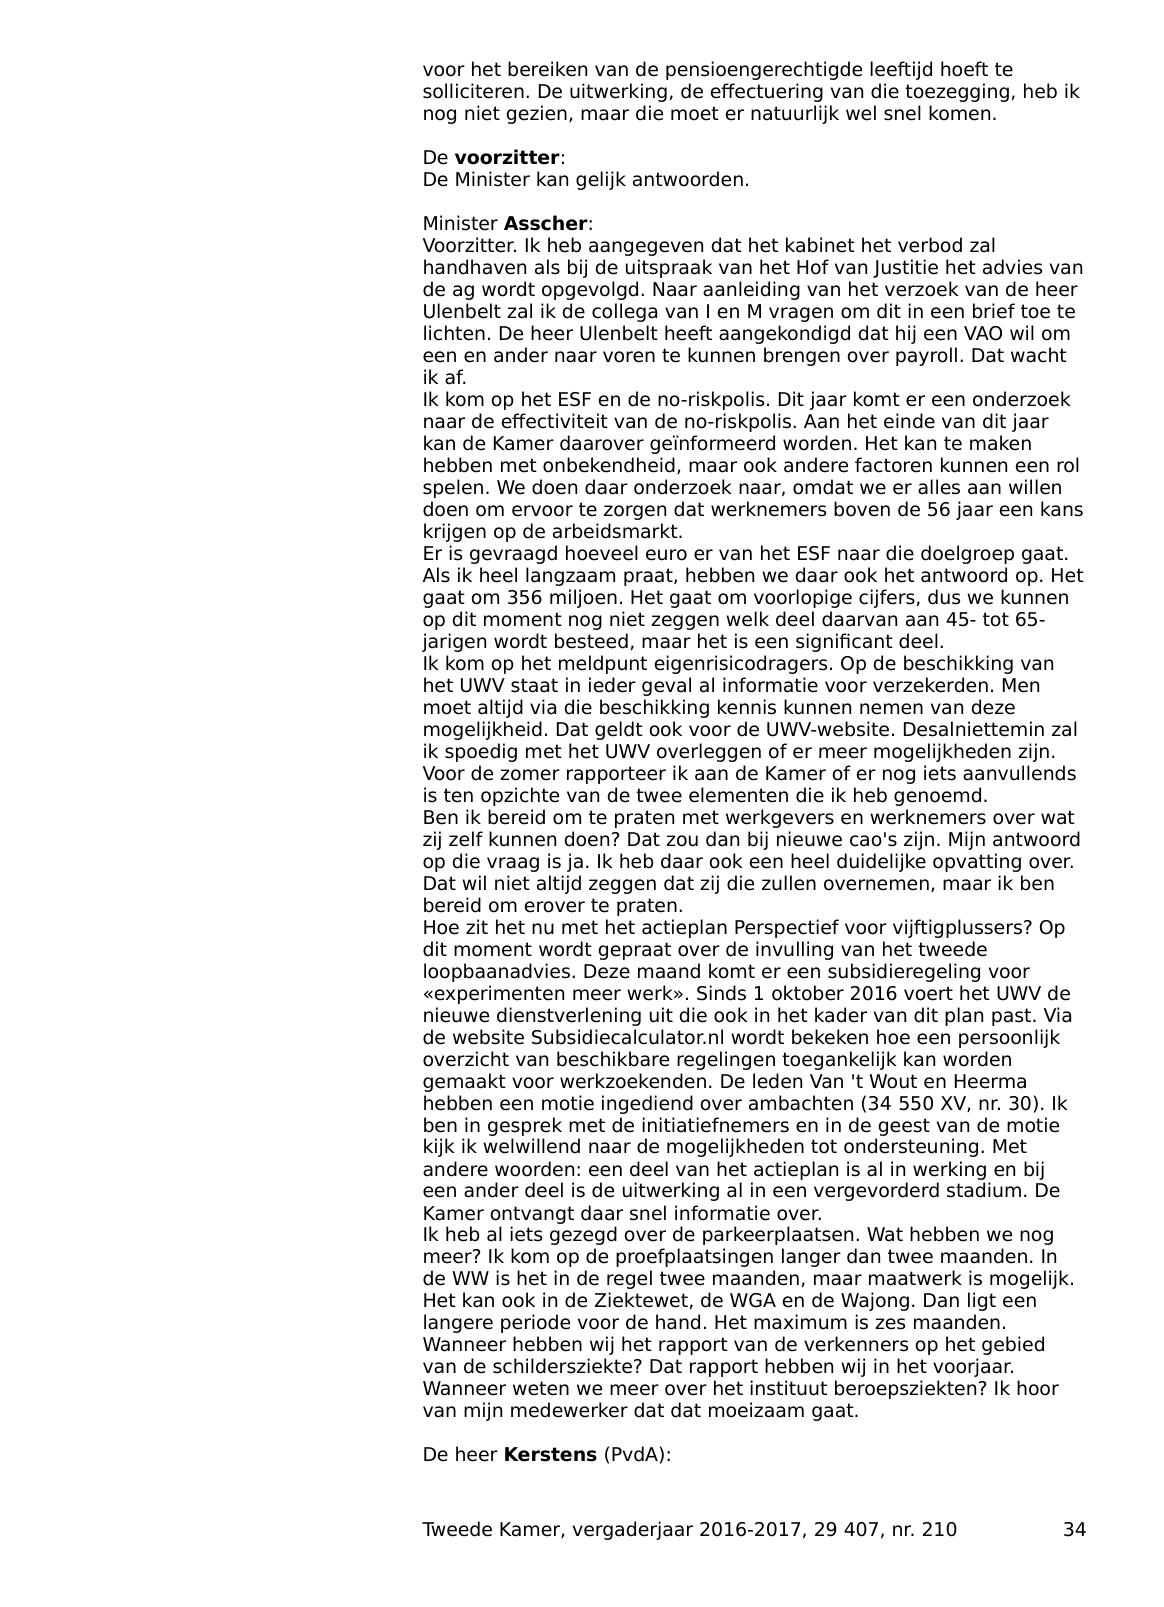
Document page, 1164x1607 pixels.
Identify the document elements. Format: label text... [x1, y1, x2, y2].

text Ik heb al iets gezegd over de parkeerplaatsen. Wat hebben we nog meer? Ik kom op de proefplaatsingen langer dan twee maanden. In de WW is het in de regel twee maanden, maar maatwerk is mogelijk. Het kan ook in de Ziektewet, de WGA en de Wajong. Dan ligt een langere periode voor de hand. Het maximum is zes maanden. [422, 1224, 1087, 1334]
text De Minister kan gelijk antwoorden. [422, 169, 1087, 191]
text Hoe zit het nu met het actieplan Perspectief voor vijftigplussers? Op dit moment wordt gepraat over de invulling van het tweede loopbaanadvies. Deze maand komt er een subsidieregeling voor «experimenten meer werk». Sinds 1 oktober 2016 voert het UWV de nieuwe dienstverlening uit die ook in het kader van dit plan past. Via de website Subsidiecalculator.nl wordt bekeken hoe een persoonlijk overzicht van beschikbare regelingen toegankelijk kan worden gemaakt voor werkzoekenden. De leden Van 't Wout en Heerma hebben een motie ingediend over ambachten (34 550 XV, nr. 30). Ik ben in gesprek met de initiatiefnemers en in de geest van de motie kijk ik welwillend naar de mogelijkheden tot ondersteuning. Met andere woorden: een deel van het actieplan is al in werking en bij een ander deel is de uitwerking al in een vergevorderd stadium. De Kamer ontvangt daar snel informatie over. [422, 917, 1087, 1224]
text Ik kom op het meldpunt eigenrisicodragers. Op de beschikking van het UWV staat in ieder geval al informatie voor verzekerden. Men moet altijd via die beschikking kennis kunnen nemen van deze mogelijkheid. Dat geldt ook voor de UWV-website. Desalniettemin zal ik spoedig met het UWV overleggen of er meer mogelijkheden zijn. Voor de zomer rapporteer ik aan de Kamer of er nog iets aanvullends is ten opzichte van de twee elementen die ik heb genoemd. [422, 653, 1087, 807]
text voor het bereiken van de pensioengerechtigde leeftijd hoeft te solliciteren. De uitwerking, de effectuering van die toezegging, heb ik nog niet gezien, maar die moet er natuurlijk wel snel komen. [422, 59, 1087, 125]
text Ben ik bereid om te praten met werkgevers en werknemers over wat zij zelf kunnen doen? Dat zou dan bij nieuwe cao's zijn. Mijn antwoord op die vraag is ja. Ik heb daar ook een heel duidelijke opvatting over. Dat wil niet altijd zeggen dat zij die zullen overnemen, maar ik ben bereid om erover te praten. [422, 807, 1087, 917]
text Wanneer weten we meer over het instituut beroepsziekten? Ik hoor van mijn medewerker dat dat moeizaam gaat. [422, 1378, 1087, 1422]
text Minister Asscher: [422, 213, 1087, 235]
text Wanneer hebben wij het rapport van de verkenners op het gebied van de schildersziekte? Dat rapport hebben wij in het voorjaar. [422, 1334, 1087, 1378]
text De voorzitter: [422, 147, 1087, 169]
text De heer Kerstens (PvdA): [422, 1444, 1087, 1466]
text Voorzitter. Ik heb aangegeven dat het kabinet het verbod zal handhaven als bij de uitspraak van het Hof van Justitie het advies van de ag wordt opgevolgd. Naar aanleiding van het verzoek van de heer Ulenbelt zal ik de collega van I en M vragen om dit in een brief toe te lichten. De heer Ulenbelt heeft aangekondigd dat hij een VAO wil om een en ander naar voren te kunnen brengen over payroll. Dat wacht ik af. [422, 235, 1087, 389]
text Ik kom op het ESF en de no-riskpolis. Dit jaar komt er een onderzoek naar de effectiviteit van de no-riskpolis. Aan het einde van dit jaar kan de Kamer daarover geïnformeerd worden. Het kan te maken hebben met onbekendheid, maar ook andere factoren kunnen een rol spelen. We doen daar onderzoek naar, omdat we er alles aan willen doen om ervoor te zorgen dat werknemers boven de 56 jaar een kans krijgen op de arbeidsmarkt. [422, 389, 1087, 543]
text Er is gevraagd hoeveel euro er van het ESF naar die doelgroep gaat. Als ik heel langzaam praat, hebben we daar ook het antwoord op. Het gaat om 356 miljoen. Het gaat om voorlopige cijfers, dus we kunnen op dit moment nog niet zeggen welk deel daarvan aan 45- tot 65-jarigen wordt besteed, maar het is een significant deel. [422, 543, 1087, 653]
